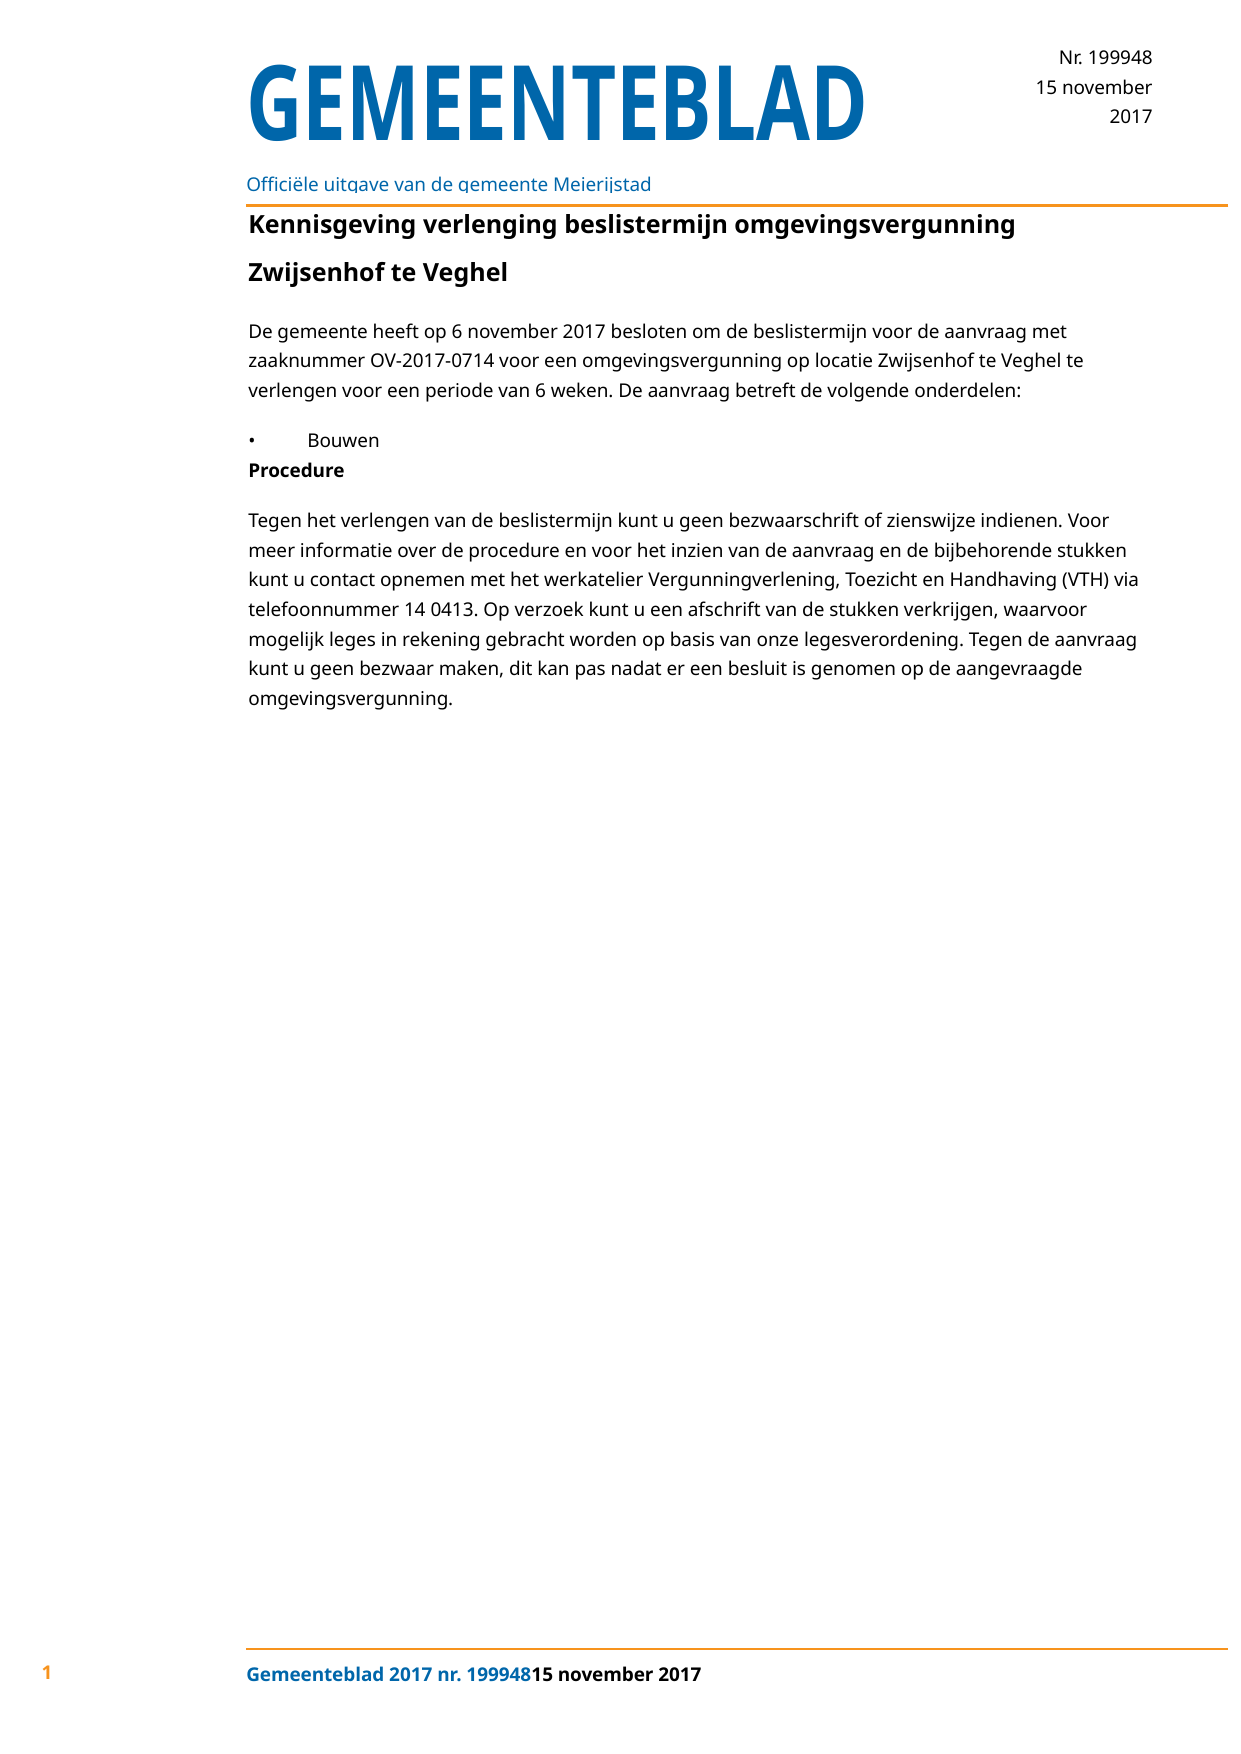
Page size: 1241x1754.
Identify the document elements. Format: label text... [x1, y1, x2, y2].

picture [41, 47, 231, 172]
text Tegen het verlengen van de beslistermijn kunt u geen bezwaarschrift of zienswijze indienen. Voor meer informatie over de procedure en voor het inzien van de aanvraag en de bijbehorende stukken kunt u contact opnemen met het werkatelier Vergunningverlening, Toezicht en Handhaving (VTH) via telefoonnummer 14 0413. Op verzoek kunt u een afschrift van de stukken verkrijgen, waarvoor mogelijk leges in rekening gebracht worden op basis van onze legesverordening. Tegen de aanvraag kunt u geen bezwaar maken, dit kan pas nadat er een besluit is genomen op de aangevraagde omgevingsvergunning. [248, 507, 1152, 711]
list Bouwen [248, 427, 1152, 453]
text De gemeente heeft op 6 november 2017 besloten om de beslistermijn voor de aanvraag met zaaknummer OV-2017-0714 voor een omgevingsvergunning op locatie Zwijsenhof te Veghel te verlengen voor een periode van 6 weken. De aanvraag betreft de volgende onderdelen: [248, 318, 1152, 403]
text Kennisgeving verlenging beslistermijn omgevingsvergunning Zwijsenhof te Veghel [248, 207, 1152, 288]
text Procedure [248, 457, 1152, 483]
